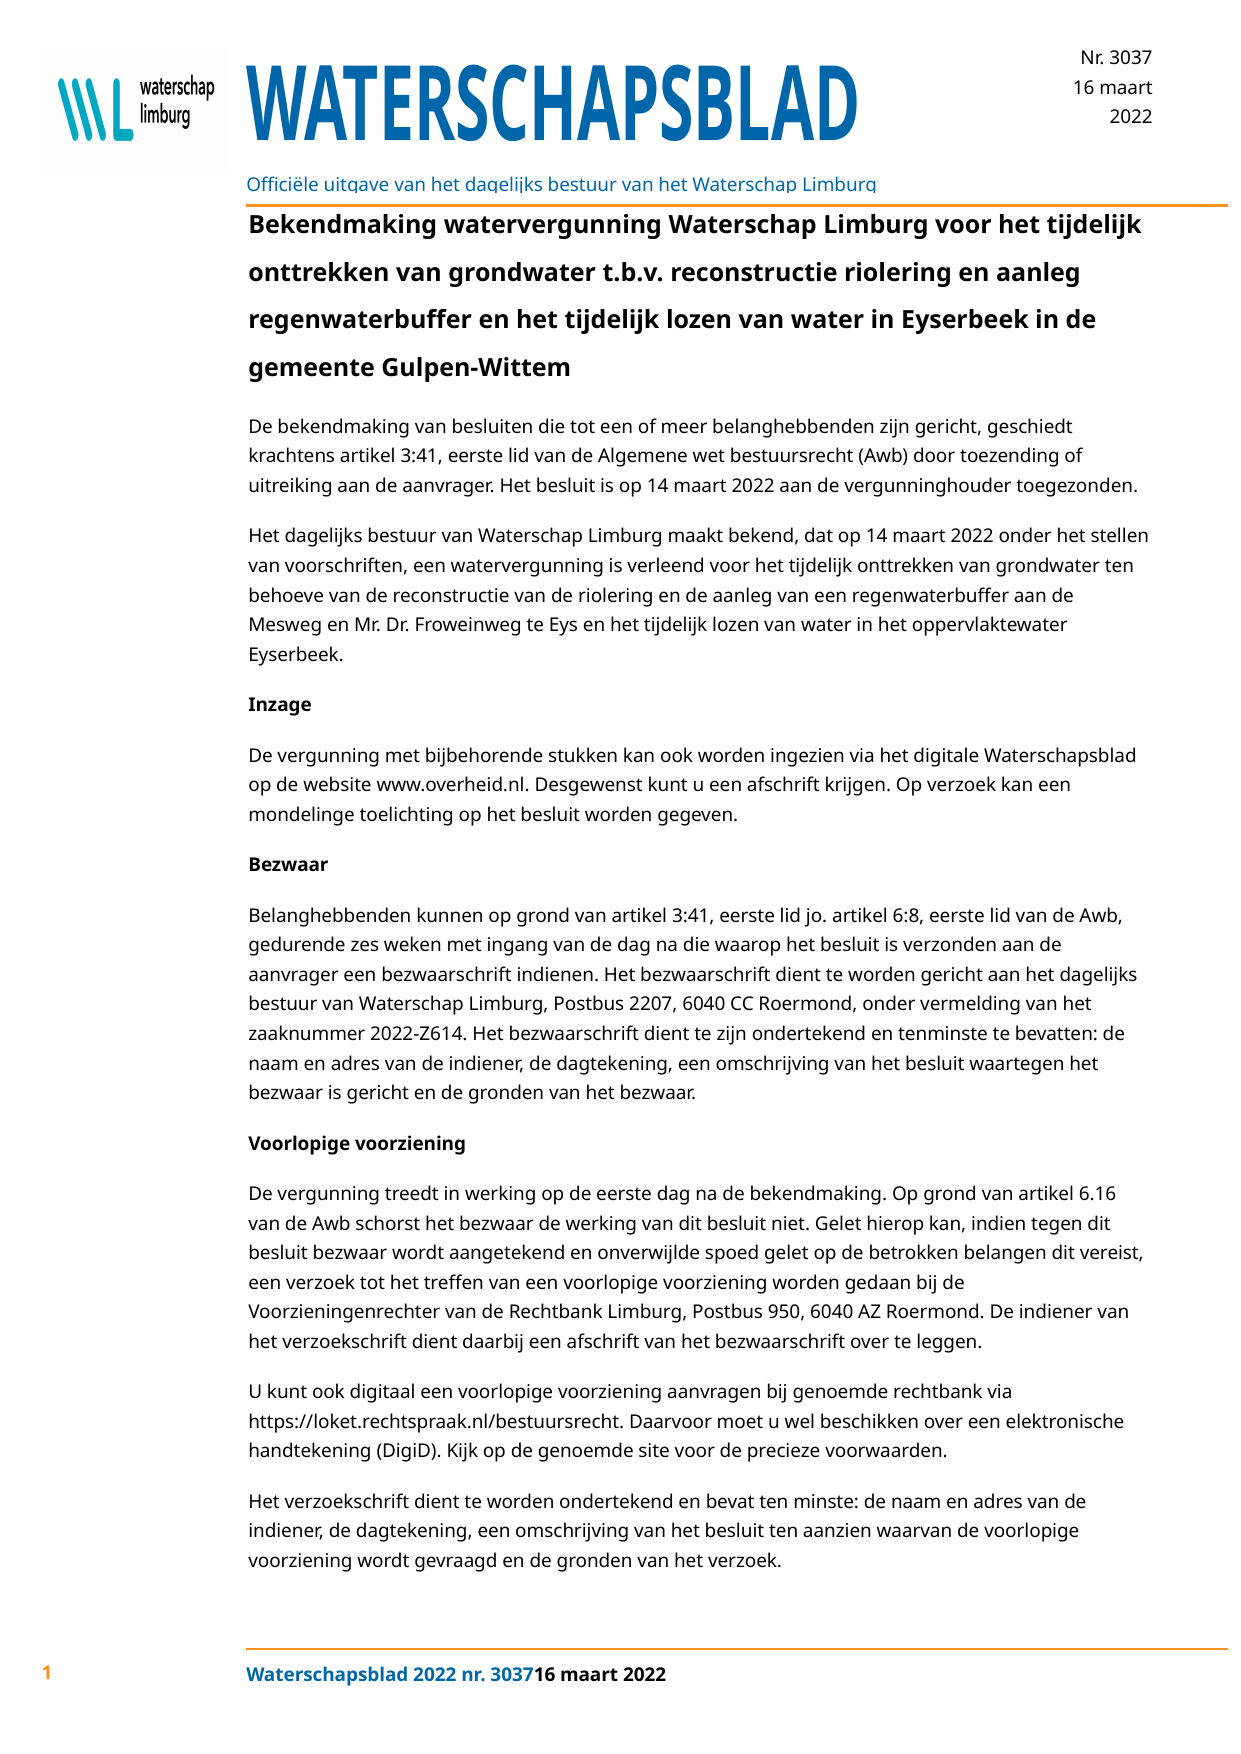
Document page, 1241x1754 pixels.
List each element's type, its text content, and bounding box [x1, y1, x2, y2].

text Bezwaar [248, 851, 1152, 877]
text Belanghebbenden kunnen op grond van artikel 3:41, eerste lid jo. artikel 6:8, eerste lid van de Awb, gedurende zes weken met ingang van de dag na die waarop het besluit is verzonden aan de aanvrager een bezwaarschrift indienen. Het bezwaarschrift dient te worden gericht aan het dagelijks bestuur van Waterschap Limburg, Postbus 2207, 6040 CC Roermond, onder vermelding van het zaaknummer 2022-Z614. Het bezwaarschrift dient te zijn ondertekend en tenminste te bevatten: de naam en adres van de indiener, de dagtekening, een omschrijving van het besluit waartegen het bezwaar is gericht en de gronden van het bezwaar. [248, 902, 1152, 1105]
text De bekendmaking van besluiten die tot een of meer belanghebbenden zijn gericht, geschiedt krachtens artikel 3:41, eerste lid van de Algemene wet bestuursrecht (Awb) door toezending of uitreiking aan de aanvrager. Het besluit is op 14 maart 2022 aan de vergunninghouder toegezonden. [248, 413, 1152, 498]
text Het verzoekschrift dient te worden ondertekend en bevat ten minste: de naam en adres van de indiener, de dagtekening, een omschrijving van het besluit ten aanzien waarvan de voorlopige voorziening wordt gevraagd en de gronden van het verzoek. [248, 1488, 1152, 1573]
text Het dagelijks bestuur van Waterschap Limburg maakt bekend, dat op 14 maart 2022 onder het stellen van voorschriften, een watervergunning is verleend voor het tijdelijk onttrekken van grondwater ten behoeve van de reconstructie van de riolering en de aanleg van een regenwaterbuffer aan de Mesweg en Mr. Dr. Froweinweg te Eys en het tijdelijk lozen van water in het oppervlaktewater Eyserbeek. [248, 523, 1152, 667]
text Inzage [248, 691, 1152, 717]
text U kunt ook digitaal een voorlopige voorziening aanvragen bij genoemde rechtbank via https://loket.rechtspraak.nl/bestuursrecht. Daarvoor moet u wel beschikken over een elektronische handtekening (DigiD). Kijk op de genoemde site voor de precieze voorwaarden. [248, 1378, 1152, 1463]
text Voorlopige voorziening [248, 1130, 1152, 1156]
text De vergunning treedt in werking op de eerste dag na de bekendmaking. Op grond van artikel 6.16 van de Awb schorst het bezwaar de werking van dit besluit niet. Gelet hierop kan, indien tegen dit besluit bezwaar wordt aangetekend en onverwijlde spoed gelet op de betrokken belangen dit vereist, een verzoek tot het treffen van een voorlopige voorziening worden gedaan bij de Voorzieningenrechter van de Rechtbank Limburg, Postbus 950, 6040 AZ Roermond. De indiener van het verzoekschrift dient daarbij een afschrift van het bezwaarschrift over te leggen. [248, 1180, 1152, 1354]
picture [41, 47, 231, 172]
text Bekendmaking watervergunning Waterschap Limburg voor het tijdelijk onttrekken van grondwater t.b.v. reconstructie riolering en aanleg regenwaterbuffer en het tijdelijk lozen van water in Eyserbeek in de gemeente Gulpen-Wittem [248, 207, 1152, 384]
text De vergunning met bijbehorende stukken kan ook worden ingezien via het digitale Waterschapsblad op de website www.overheid.nl. Desgewenst kunt u een afschrift krijgen. Op verzoek kan een mondelinge toelichting op het besluit worden gegeven. [248, 742, 1152, 827]
